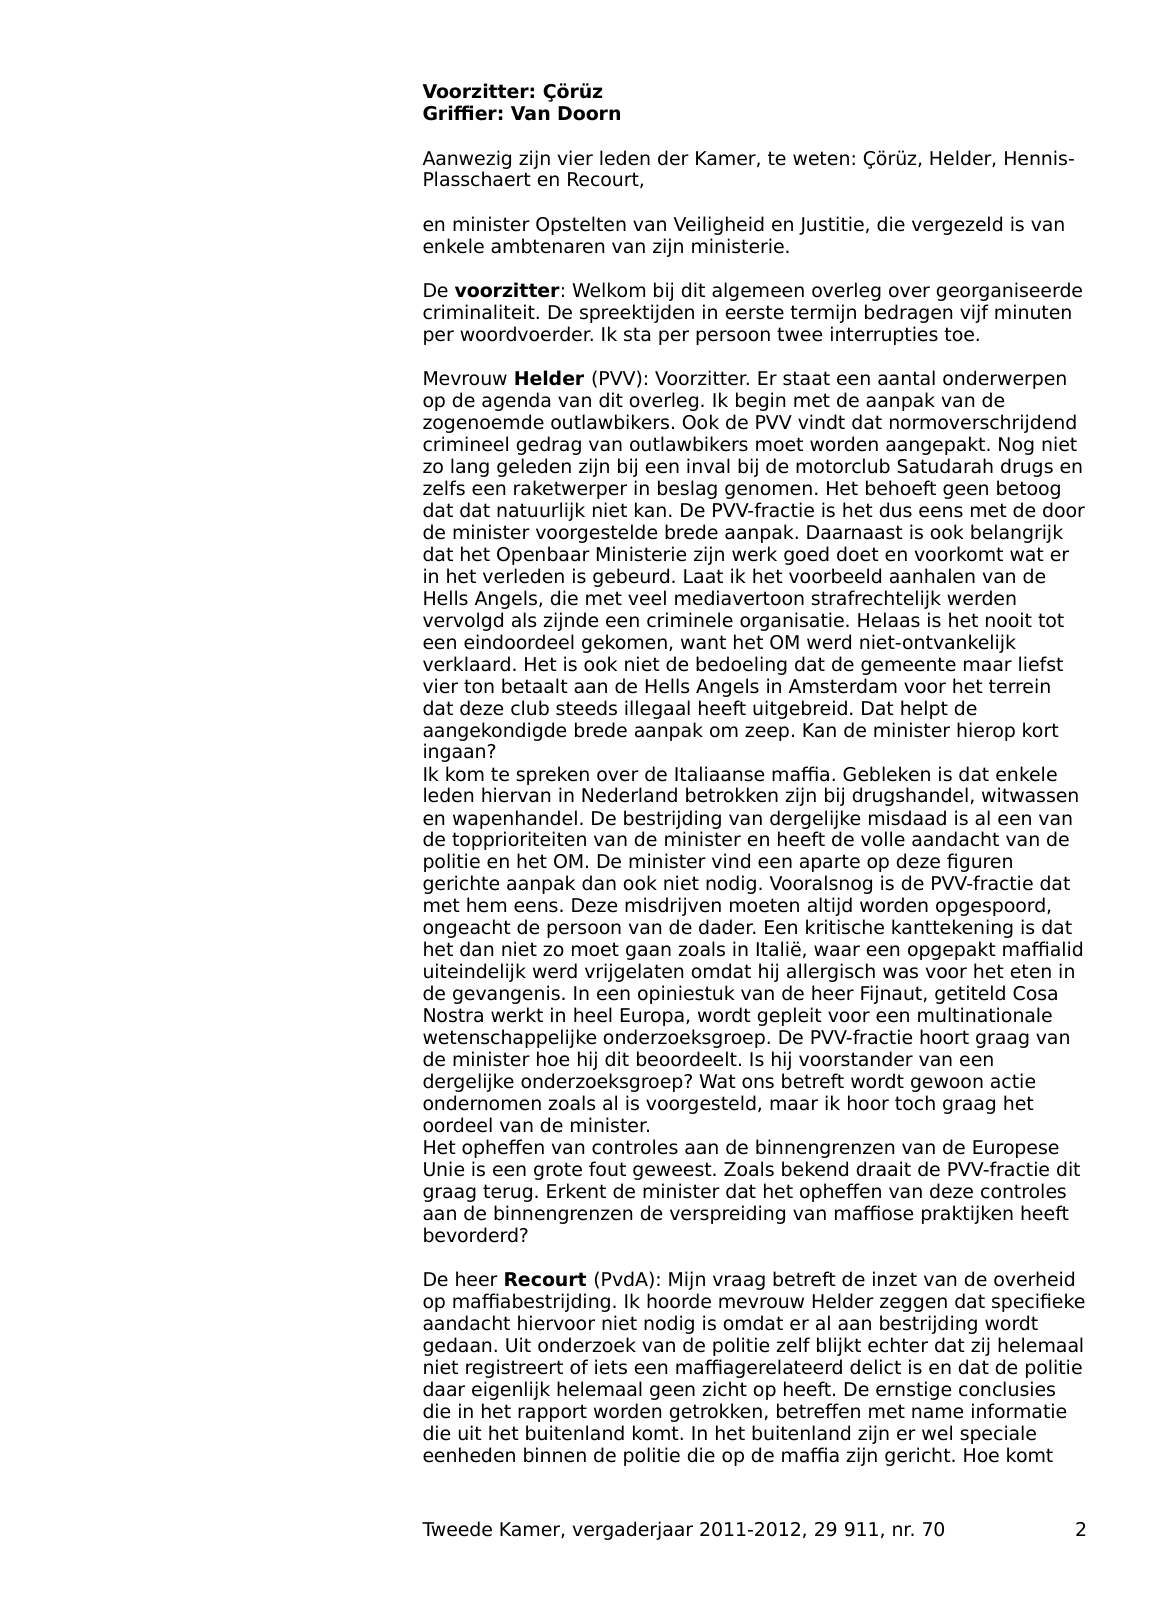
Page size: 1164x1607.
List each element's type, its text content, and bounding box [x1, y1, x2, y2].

text Voorzitter: Çörüz [422, 81, 1087, 103]
text Het opheffen van controles aan de binnengrenzen van de Europese Unie is een grote fout geweest. Zoals bekend draait de PVV-fractie dit graag terug. Erkent de minister dat het opheffen van deze controles aan de binnengrenzen de verspreiding van maffiose praktijken heeft bevorderd? [422, 1137, 1087, 1247]
text De heer Recourt (PvdA): Mijn vraag betreft de inzet van de overheid op maffiabestrijding. Ik hoorde mevrouw Helder zeggen dat specifieke aandacht hiervoor niet nodig is omdat er al aan bestrijding wordt gedaan. Uit onderzoek van de politie zelf blijkt echter dat zij helemaal niet registreert of iets een maffiagerelateerd delict is en dat de politie daar eigenlijk helemaal geen zicht op heeft. De ernstige conclusies die in het rapport worden getrokken, betreffen met name informatie die uit het buitenland komt. In het buitenland zijn er wel speciale eenheden binnen de politie die op de maffia zijn gericht. Hoe komt [422, 1269, 1087, 1467]
text Griffier: Van Doorn [422, 103, 1087, 125]
text Ik kom te spreken over de Italiaanse maffia. Gebleken is dat enkele leden hiervan in Nederland betrokken zijn bij drugshandel, witwassen en wapenhandel. De bestrijding van dergelijke misdaad is al een van de topprioriteiten van de minister en heeft de volle aandacht van de politie en het OM. De minister vind een aparte op deze figuren gerichte aanpak dan ook niet nodig. Vooralsnog is de PVV-fractie dat met hem eens. Deze misdrijven moeten altijd worden opgespoord, ongeacht de persoon van de dader. Een kritische kanttekening is dat het dan niet zo moet gaan zoals in Italië, waar een opgepakt maffialid uiteindelijk werd vrijgelaten omdat hij allergisch was voor het eten in de gevangenis. In een opiniestuk van de heer Fijnaut, getiteld Cosa Nostra werkt in heel Europa, wordt gepleit voor een multinationale wetenschappelijke onderzoeksgroep. De PVV-fractie hoort graag van de minister hoe hij dit beoordeelt. Is hij voorstander van een dergelijke onderzoeksgroep? Wat ons betreft wordt gewoon actie ondernomen zoals al is voorgesteld, maar ik hoor toch graag het oordeel van de minister. [422, 763, 1087, 1137]
text De voorzitter: Welkom bij dit algemeen overleg over georganiseerde criminaliteit. De spreektijden in eerste termijn bedragen vijf minuten per woordvoerder. Ik sta per persoon twee interrupties toe. [422, 280, 1087, 346]
text en minister Opstelten van Veiligheid en Justitie, die vergezeld is van enkele ambtenaren van zijn ministerie. [422, 213, 1087, 257]
text Aanwezig zijn vier leden der Kamer, te weten: Çörüz, Helder, Hennis-Plasschaert en Recourt, [422, 147, 1087, 191]
text Mevrouw Helder (PVV): Voorzitter. Er staat een aantal onderwerpen op de agenda van dit overleg. Ik begin met de aanpak van de zogenoemde outlawbikers. Ook de PVV vindt dat normoverschrijdend crimineel gedrag van outlawbikers moet worden aangepakt. Nog niet zo lang geleden zijn bij een inval bij de motorclub Satudarah drugs en zelfs een raketwerper in beslag genomen. Het behoeft geen betoog dat dat natuurlijk niet kan. De PVV-fractie is het dus eens met de door de minister voorgestelde brede aanpak. Daarnaast is ook belangrijk dat het Openbaar Ministerie zijn werk goed doet en voorkomt wat er in het verleden is gebeurd. Laat ik het voorbeeld aanhalen van de Hells Angels, die met veel mediavertoon strafrechtelijk werden vervolgd als zijnde een criminele organisatie. Helaas is het nooit tot een eindoordeel gekomen, want het OM werd niet-ontvankelijk verklaard. Het is ook niet de bedoeling dat de gemeente maar liefst vier ton betaalt aan de Hells Angels in Amsterdam voor het terrein dat deze club steeds illegaal heeft uitgebreid. Dat helpt de aangekondigde brede aanpak om zeep. Kan de minister hierop kort ingaan? [422, 368, 1087, 763]
